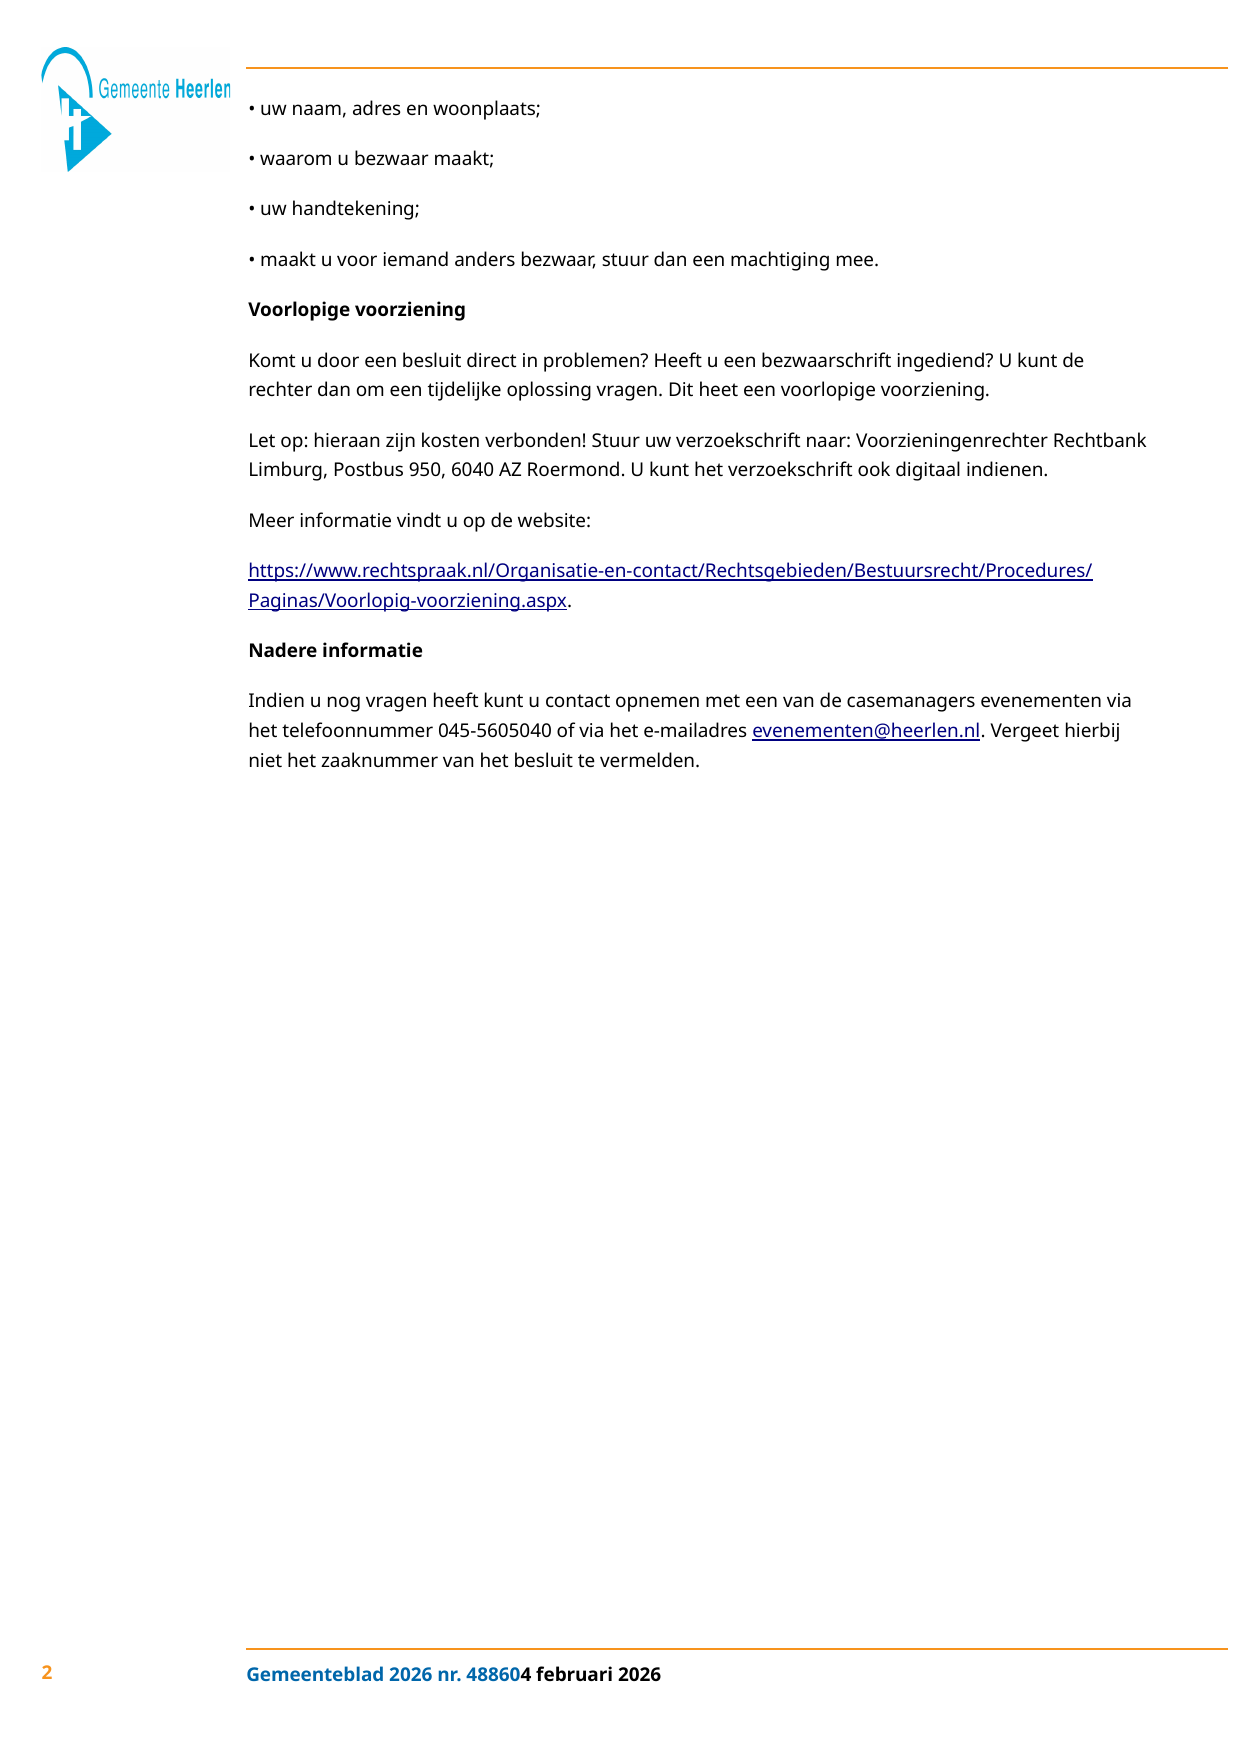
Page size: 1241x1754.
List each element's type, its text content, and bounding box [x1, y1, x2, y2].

text • uw naam, adres en woonplaats; [248, 95, 1152, 121]
text Indien u nog vragen heeft kunt u contact opnemen met een van de casemanagers evenementen via het telefoonnummer 045-5605040 of via het e-mailadres evenementen@heerlen.nl. Vergeet hierbij niet het zaaknummer van het besluit te vermelden. [248, 688, 1152, 773]
text • maakt u voor iemand anders bezwaar, stuur dan een machtiging mee. [248, 246, 1152, 272]
text • waarom u bezwaar maakt; [248, 145, 1152, 171]
text Nadere informatie [248, 637, 1152, 663]
text Let op: hieraan zijn kosten verbonden! Stuur uw verzoekschrift naar: Voorzieningenrechter Rechtbank Limburg, Postbus 950, 6040 AZ Roermond. U kunt het verzoekschrift ook digitaal indienen. [248, 427, 1152, 482]
text https://www.rechtspraak.nl/Organisatie-en-contact/Rechtsgebieden/Bestuursrecht/Procedures/Paginas/Voorlopig-voorziening.aspx. [248, 557, 1152, 613]
text • uw handtekening; [248, 196, 1152, 221]
text Voorlopige voorziening [248, 296, 1152, 322]
text Meer informatie vindt u op de website: [248, 507, 1152, 533]
picture [41, 47, 59, 70]
text Komt u door een besluit direct in problemen? Heeft u een bezwaarschrift ingediend? U kunt de rechter dan om een tijdelijke oplossing vragen. Dit heet een voorlopige voorziening. [248, 347, 1152, 402]
picture [41, 47, 231, 172]
